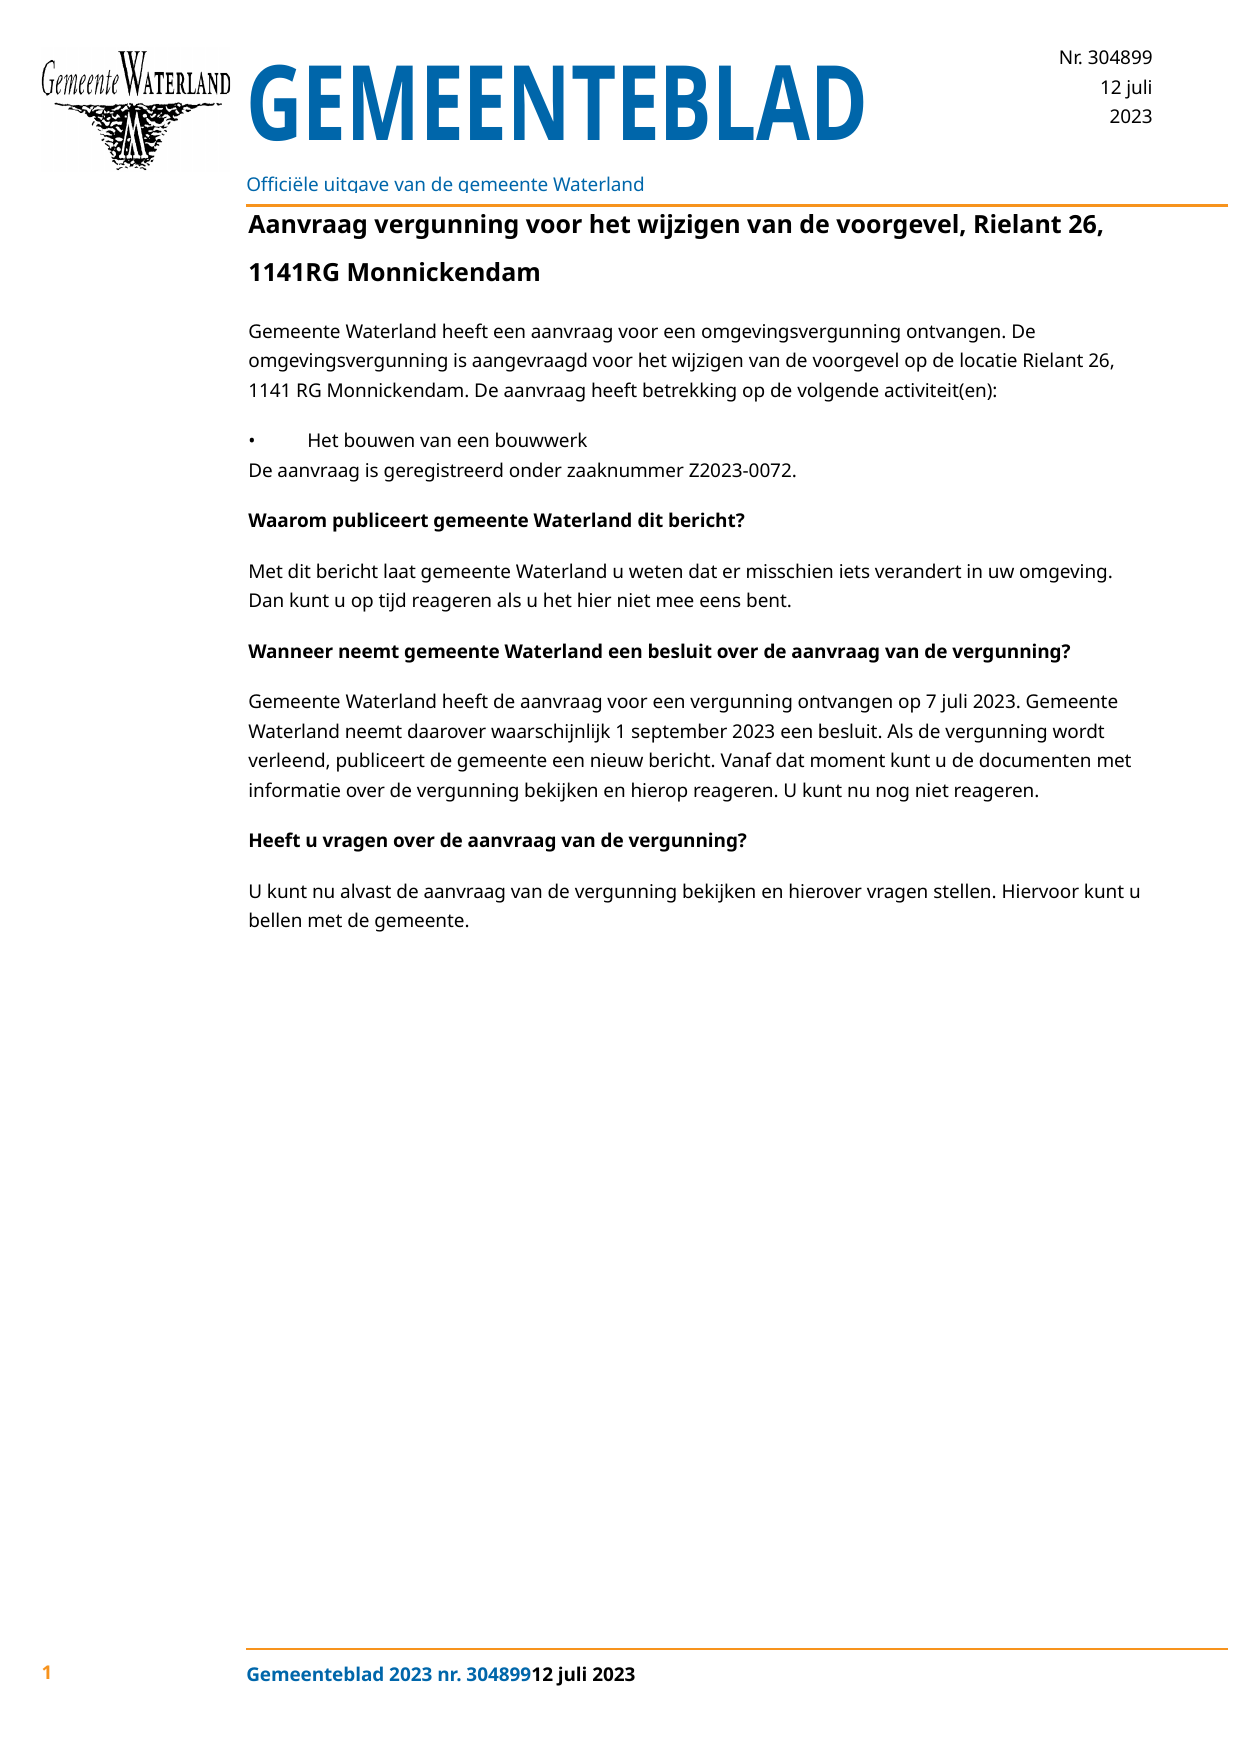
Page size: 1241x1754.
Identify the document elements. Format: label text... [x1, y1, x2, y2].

text Met dit bericht laat gemeente Waterland u weten dat er misschien iets verandert in uw omgeving. Dan kunt u op tijd reageren als u het hier niet mee eens bent. [248, 558, 1152, 613]
text Heeft u vragen over de aanvraag van de vergunning? [248, 827, 1152, 853]
picture [41, 47, 231, 172]
text Gemeente Waterland heeft een aanvraag voor een omgevingsvergunning ontvangen. De omgevingsvergunning is aangevraagd voor het wijzigen van de voorgevel op de locatie Rielant 26, 1141 RG Monnickendam. De aanvraag heeft betrekking op de volgende activiteit(en): [248, 318, 1152, 403]
list Het bouwen van een bouwwerk [248, 427, 1152, 453]
text Aanvraag vergunning voor het wijzigen van de voorgevel, Rielant 26, 1141RG Monnickendam [248, 207, 1152, 288]
text U kunt nu alvast de aanvraag van de vergunning bekijken en hierover vragen stellen. Hiervoor kunt u bellen met de gemeente. [248, 878, 1152, 933]
text De aanvraag is geregistreerd onder zaaknummer Z2023-0072. [248, 457, 1152, 483]
text Wanneer neemt gemeente Waterland een besluit over de aanvraag van de vergunning? [248, 638, 1152, 664]
text Waarom publiceert gemeente Waterland dit bericht? [248, 507, 1152, 533]
text Gemeente Waterland heeft de aanvraag voor een vergunning ontvangen op 7 juli 2023. Gemeente Waterland neemt daarover waarschijnlijk 1 september 2023 een besluit. Als de vergunning wordt verleend, publiceert de gemeente een nieuw bericht. Vanaf dat moment kunt u de documenten met informatie over de vergunning bekijken en hierop reageren. U kunt nu nog niet reageren. [248, 688, 1152, 803]
